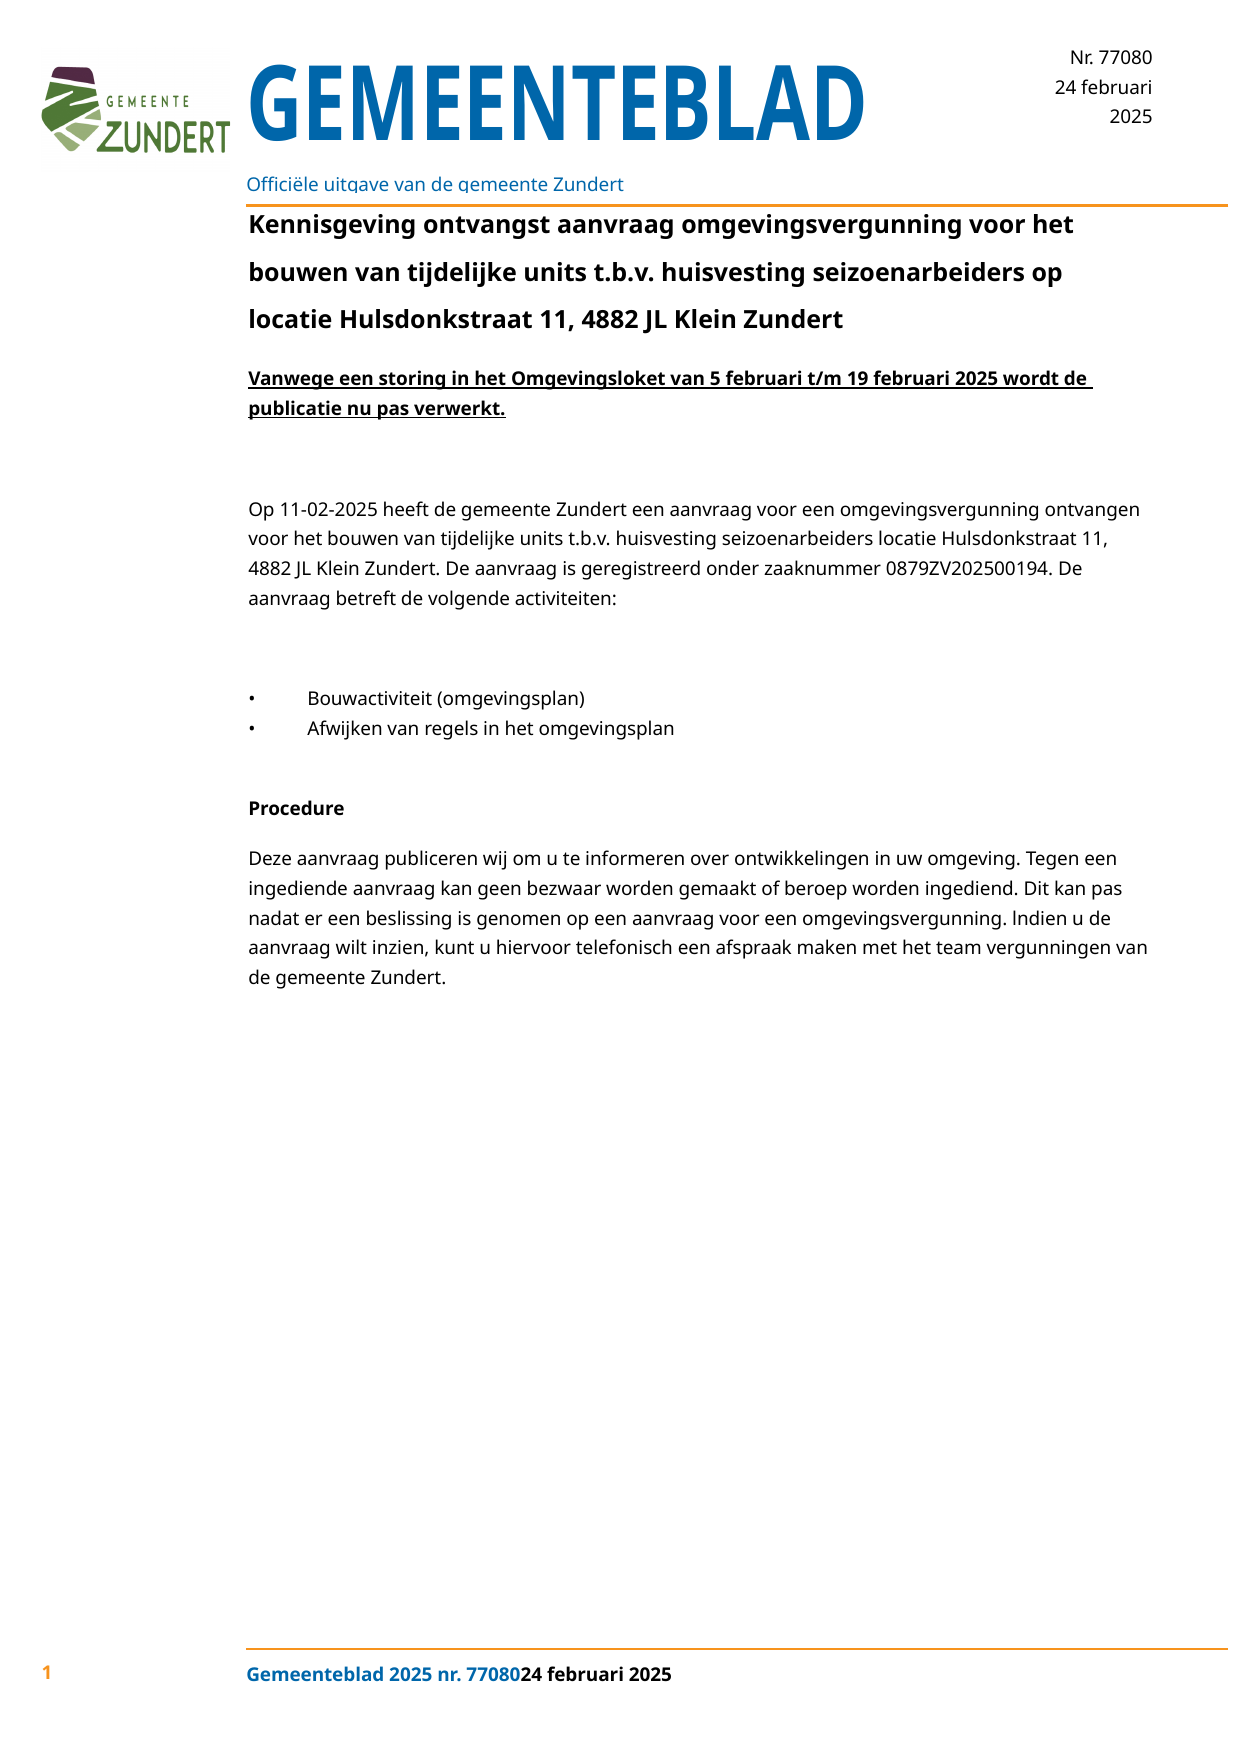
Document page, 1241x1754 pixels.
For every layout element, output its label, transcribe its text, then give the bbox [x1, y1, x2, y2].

list Afwijken van regels in het omgevingsplan [248, 715, 1152, 741]
picture [41, 47, 231, 172]
text Vanwege een storing in het Omgevingsloket van 5 februari t/m 19 februari 2025 wordt de publicatie nu pas verwerkt. [248, 366, 1152, 421]
text Procedure [248, 795, 1152, 821]
text Kennisgeving ontvangst aanvraag omgevingsvergunning voor het bouwen van tijdelijke units t.b.v. huisvesting seizoenarbeiders op locatie Hulsdonkstraat 11, 4882 JL Klein Zundert [248, 207, 1152, 336]
list Bouwactiviteit (omgevingsplan) [248, 686, 1152, 711]
text Op 11-02-2025 heeft de gemeente Zundert een aanvraag voor een omgevingsvergunning ontvangen voor het bouwen van tijdelijke units t.b.v. huisvesting seizoenarbeiders locatie Hulsdonkstraat 11, 4882 JL Klein Zundert. De aanvraag is geregistreerd onder zaaknummer 0879ZV202500194. De aanvraag betreft de volgende activiteiten: [248, 496, 1152, 610]
text Deze aanvraag publiceren wij om u te informeren over ontwikkelingen in uw omgeving. Tegen een ingediende aanvraag kan geen bezwaar worden gemaakt of beroep worden ingediend. Dit kan pas nadat er een beslissing is genomen op een aanvraag voor een omgevingsvergunning. lndien u de aanvraag wilt inzien, kunt u hiervoor telefonisch een afspraak maken met het team vergunningen van de gemeente Zundert. [248, 846, 1152, 989]
